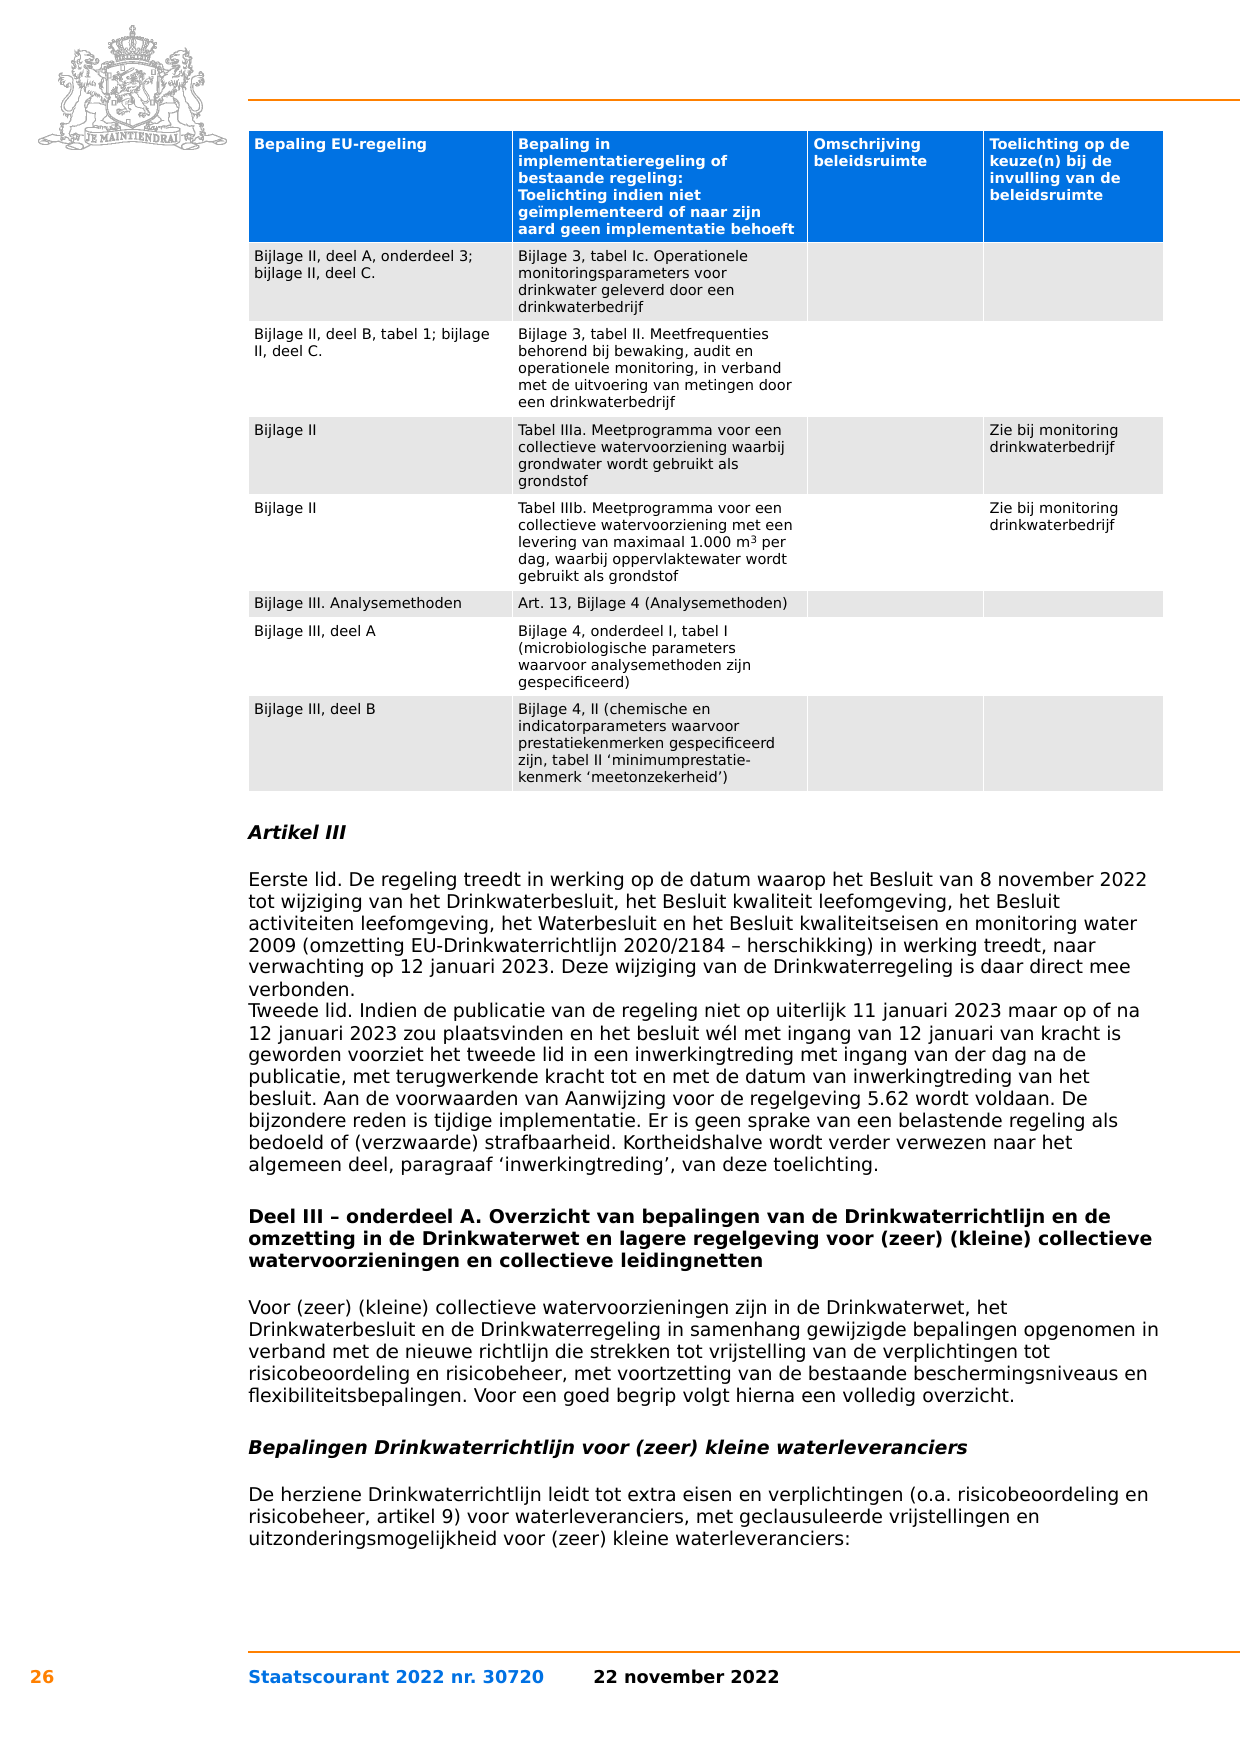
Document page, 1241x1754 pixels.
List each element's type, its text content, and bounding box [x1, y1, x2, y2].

table_cell Tabel IIIa. Meetprogramma voor een collectieve watervoorziening waarbij grondwater wordt gebruikt als grondstof [513, 417, 807, 494]
table_cell [808, 417, 983, 494]
subtitle Deel III – onderdeel A. Overzicht van bepalingen van de Drinkwaterrichtlijn en de omzetting in de Drinkwaterwet en lagere regelgeving voor (zeer) (kleine) collectieve watervoorzieningen en collectieve leidingnetten [248, 1206, 1163, 1272]
text Eerste lid. De regeling treedt in werking op de datum waarop het Besluit van 8 november 2022 tot wijziging van het Drinkwaterbesluit, het Besluit kwaliteit leefomgeving, het Besluit activiteiten leefomgeving, het Waterbesluit en het Besluit kwaliteitseisen en monitoring water 2009 (omzetting EU-Drinkwaterrichtlijn 2020/2184 – herschikking) in werking treedt, naar verwachting op 12 januari 2023. Deze wijziging van de Drinkwaterregeling is daar direct mee verbonden. [248, 868, 1163, 1000]
table_cell Zie bij monitoring drinkwaterbedrijf [984, 417, 1163, 494]
picture [38, 25, 227, 150]
text Voor (zeer) (kleine) collectieve watervoorzieningen zijn in de Drinkwaterwet, het Drinkwaterbesluit en de Drinkwaterregeling in samenhang gewijzigde bepalingen opgenomen in verband met de nieuwe richtlijn die strekken tot vrijstelling van de verplichtingen tot risicobeoordeling en risicobeheer, met voortzetting van de bestaande beschermingsniveaus en flexibiliteitsbepalingen. Voor een goed begrip volgt hierna een volledig overzicht. [248, 1297, 1163, 1407]
text Tweede lid. Indien de publicatie van de regeling niet op uiterlijk 11 januari 2023 maar op of na 12 januari 2023 zou plaatsvinden en het besluit wél met ingang van 12 januari van kracht is geworden voorziet het tweede lid in een inwerkingtreding met ingang van der dag na de publicatie, met terugwerkende kracht tot en met de datum van inwerkingtreding van het besluit. Aan de voorwaarden van Aanwijzing voor de regelgeving 5.62 wordt voldaan. De bijzondere reden is tijdige implementatie. Er is geen sprake van een belastende regeling als bedoeld of (verzwaarde) strafbaarheid. Kortheidshalve wordt verder verwezen naar het algemeen deel, paragraaf ‘inwerkingtreding’, van deze toelichting. [248, 1000, 1163, 1176]
subtitle Artikel III [248, 822, 1163, 843]
table_cell Bijlage 4, II (chemische en indicatorparameters waarvoor prestatiekenmerken gespecificeerd zijn, tabel II ‘minimumprestatie-kenmerk ‘meetonzekerheid’) [513, 696, 807, 791]
table_cell [984, 696, 1163, 791]
table_cell Bijlage III, deel B [249, 696, 512, 791]
table_cell [808, 618, 983, 695]
table_header Omschrijving beleidsruimte [808, 131, 983, 242]
table_cell [984, 618, 1163, 695]
table_cell Art. 13, Bijlage 4 (Analysemethoden) [513, 591, 807, 617]
table_cell Bijlage II [249, 417, 512, 494]
table_cell [984, 322, 1163, 416]
table_cell Bijlage 4, onderdeel I, tabel I (microbiologische parameters waarvoor analysemethoden zijn gespecificeerd) [513, 618, 807, 695]
table_cell Bijlage II [249, 495, 512, 589]
table_cell Tabel IIIb. Meetprogramma voor een collectieve watervoorziening met een levering van maximaal 1.000 m3 per dag, waarbij oppervlaktewater wordt gebruikt als grondstof [513, 495, 807, 589]
table_header Toelichting op de keuze(n) bij de invulling van de beleidsruimte [984, 131, 1163, 242]
table_cell [808, 322, 983, 416]
table_cell Bijlage III, deel A [249, 618, 512, 695]
table_cell Zie bij monitoring drinkwaterbedrijf [984, 495, 1163, 589]
table_cell [808, 243, 983, 321]
table_cell Bijlage III. Analysemethoden [249, 591, 512, 617]
table_cell Bijlage II, deel A, onderdeel 3; bijlage II, deel C. [249, 243, 512, 321]
table_cell Bijlage 3, tabel II. Meetfrequenties behorend bij bewaking, audit en operationele monitoring, in verband met de uitvoering van metingen door een drinkwaterbedrijf [513, 322, 807, 416]
table_cell [808, 495, 983, 589]
table_cell [984, 243, 1163, 321]
table_cell [808, 591, 983, 617]
table_cell Bijlage II, deel B, tabel 1; bijlage II, deel C. [249, 322, 512, 416]
table_cell [984, 591, 1163, 617]
table_cell [808, 696, 983, 791]
table_header Bepaling in implementatieregeling of bestaande regeling: Toelichting indien niet geïmplementeerd of naar zijn aard geen implementatie behoeft [513, 131, 807, 242]
table_header Bepaling EU-regeling [249, 131, 512, 242]
text De herziene Drinkwaterrichtlijn leidt tot extra eisen en verplichtingen (o.a. risicobeoordeling en risicobeheer, artikel 9) voor waterleveranciers, met geclausuleerde vrijstellingen en uitzonderingsmogelijkheid voor (zeer) kleine waterleveranciers: [248, 1484, 1163, 1550]
subtitle Bepalingen Drinkwaterrichtlijn voor (zeer) kleine waterleveranciers [248, 1437, 1163, 1459]
table_cell Bijlage 3, tabel Ic. Operationele monitoringsparameters voor drinkwater geleverd door een drinkwaterbedrijf [513, 243, 807, 321]
